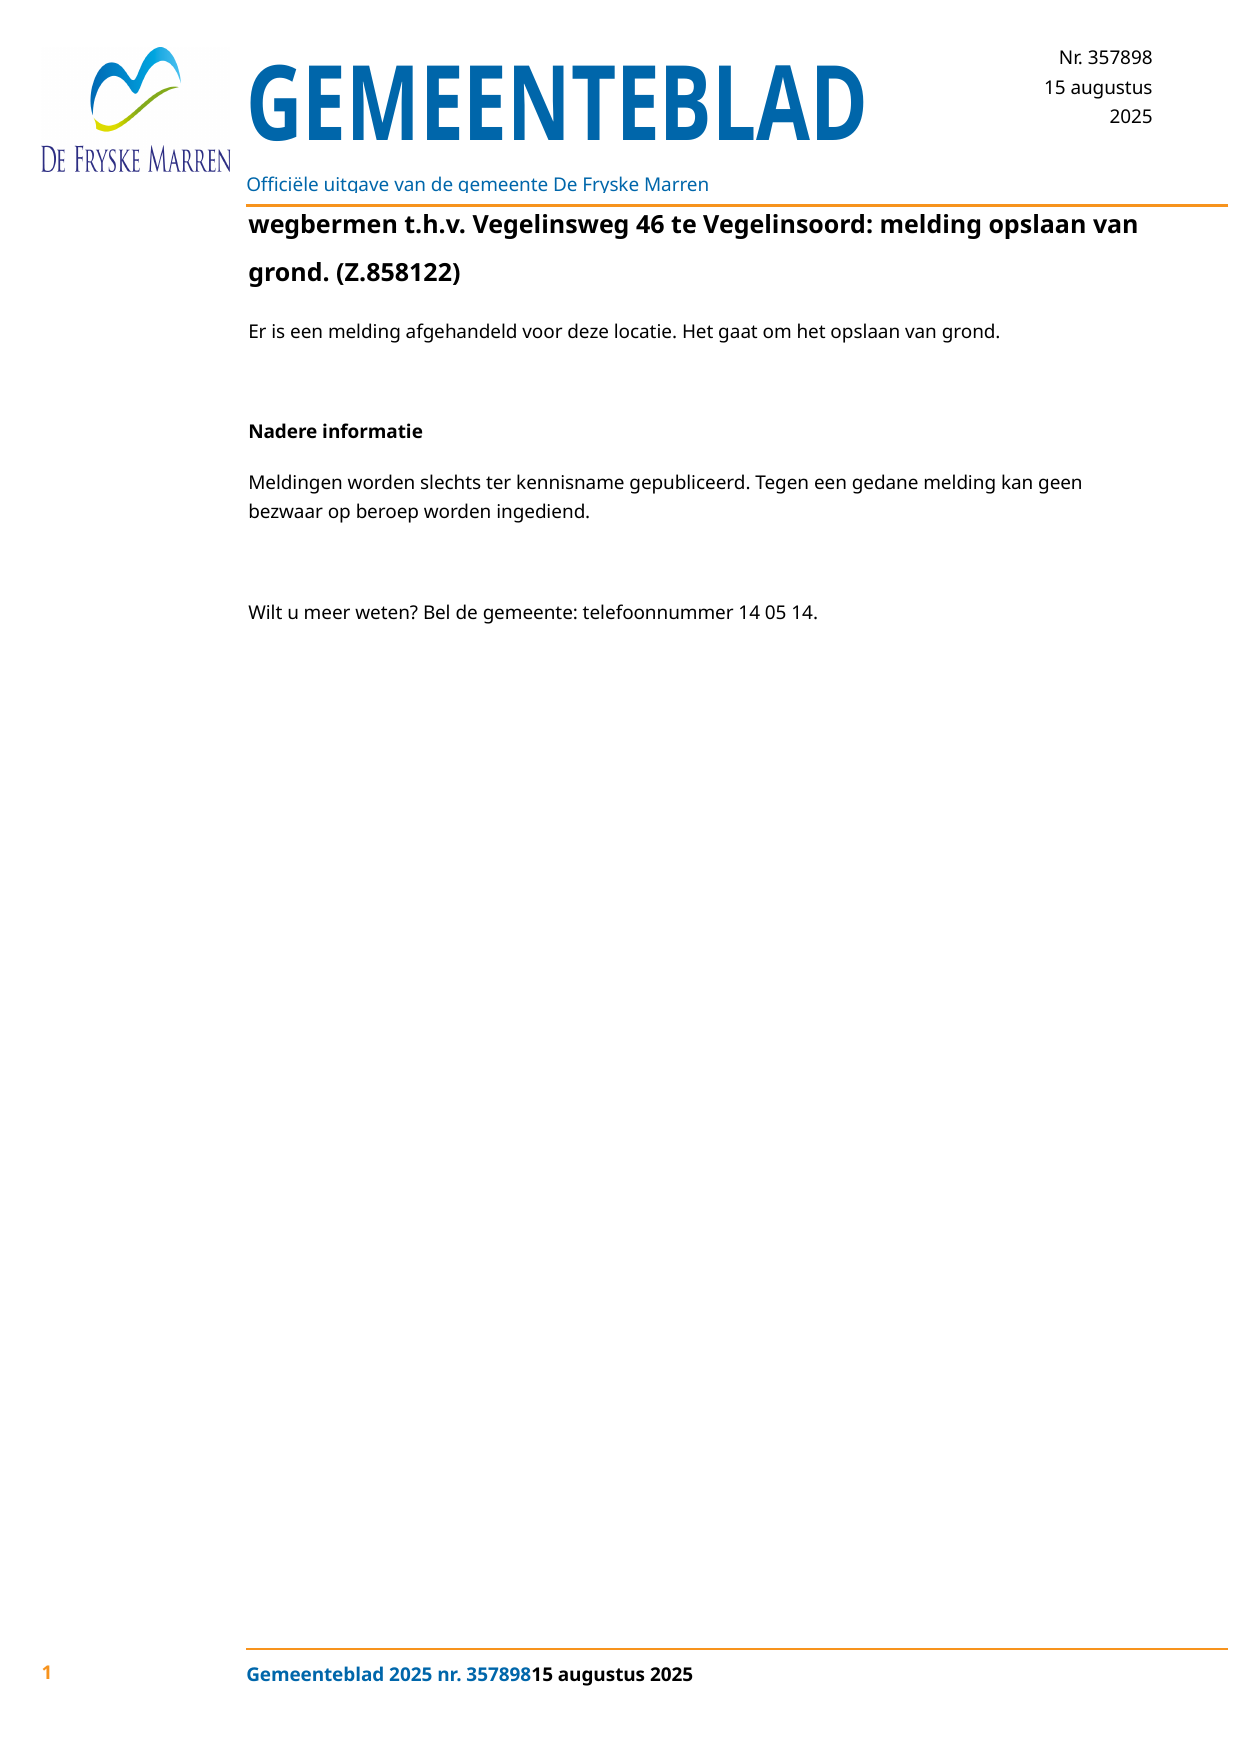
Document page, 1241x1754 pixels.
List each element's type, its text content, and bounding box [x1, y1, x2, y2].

text Wilt u meer weten? Bel de gemeente: telefoonnummer 14 05 14. [248, 599, 1152, 625]
text Nadere informatie [248, 419, 1152, 444]
text wegbermen t.h.v. Vegelinsweg 46 te Vegelinsoord: melding opslaan van grond. (Z.858122) [248, 207, 1152, 288]
picture [41, 47, 231, 172]
text Meldingen worden slechts ter kennisname gepubliceerd. Tegen een gedane melding kan geen bezwaar op beroep worden ingediend. [248, 469, 1152, 524]
text Er is een melding afgehandeld voor deze locatie. Het gaat om het opslaan van grond. [248, 318, 1152, 344]
